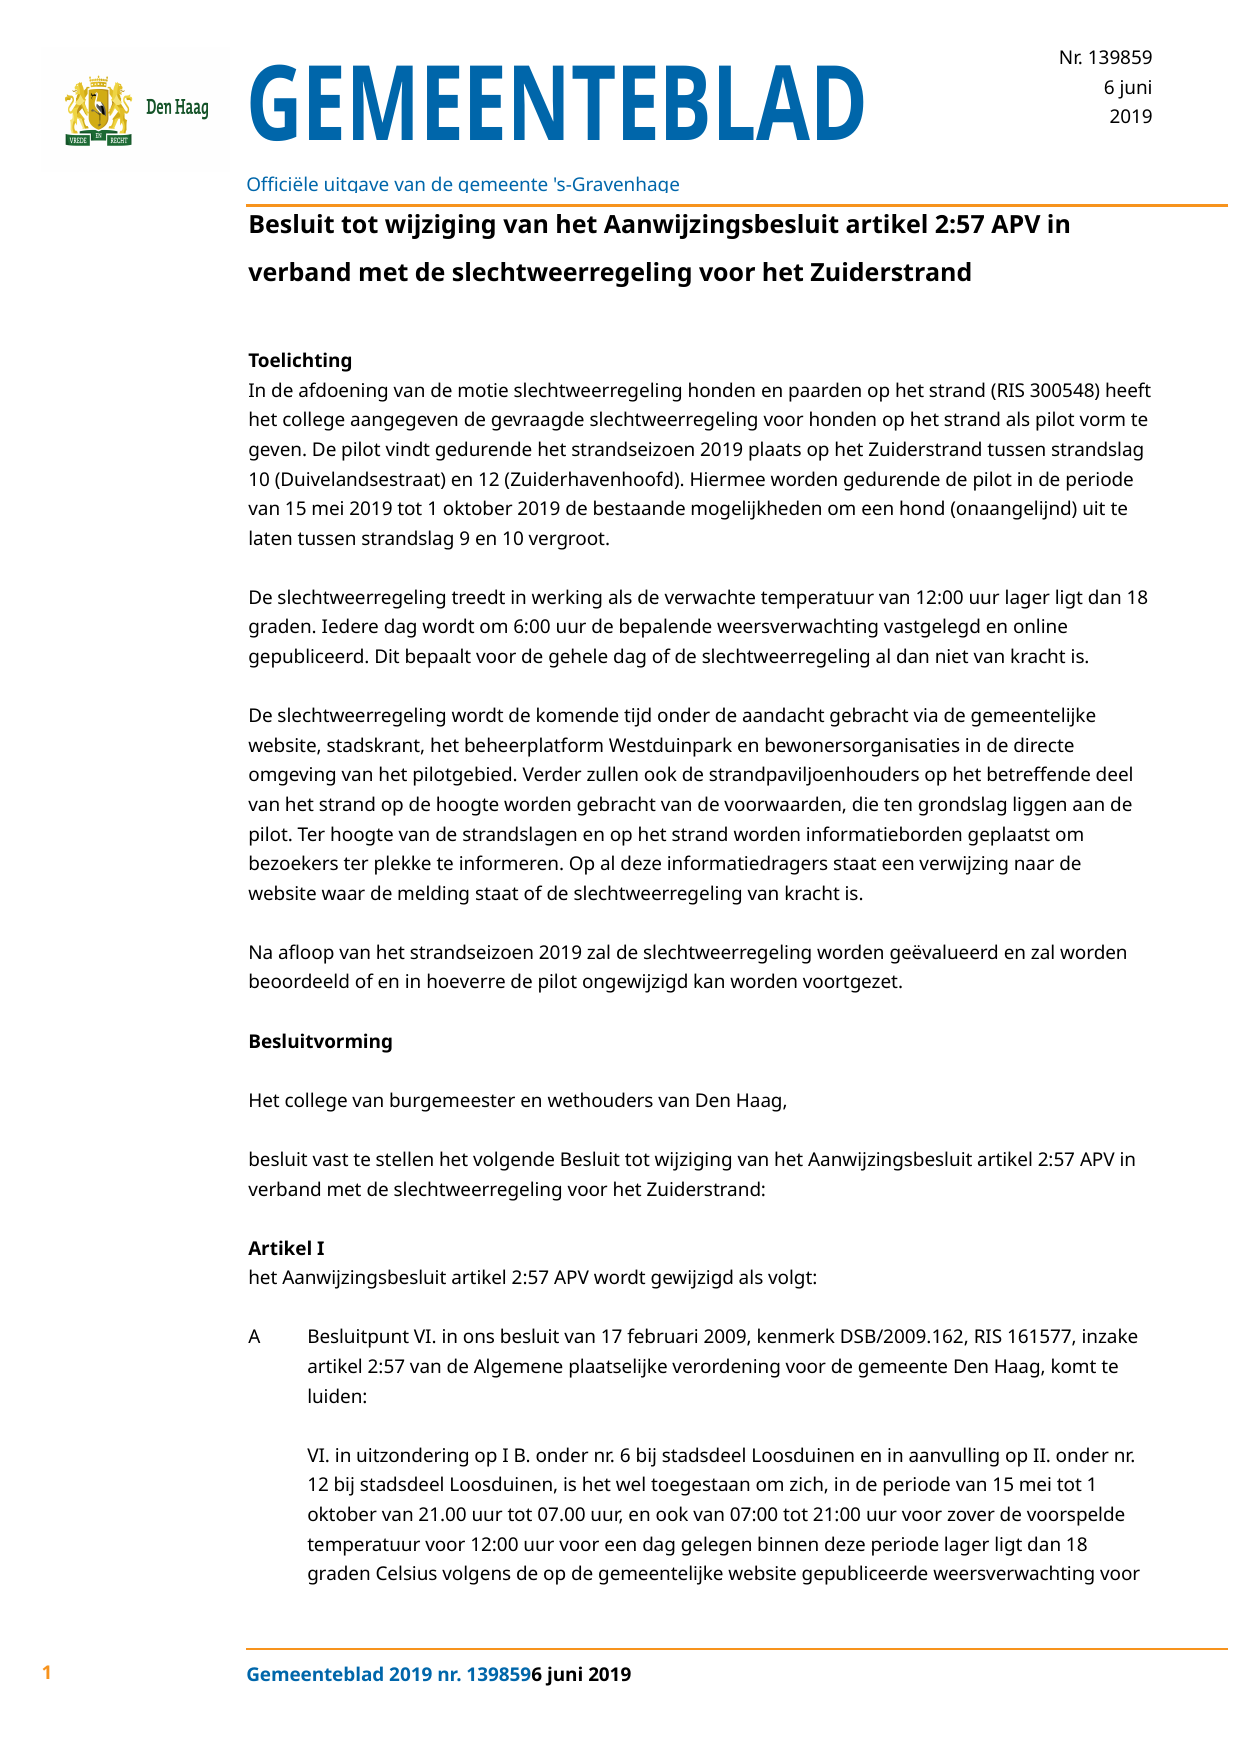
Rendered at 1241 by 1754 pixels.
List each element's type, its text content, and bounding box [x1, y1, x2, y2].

text Besluitvorming [248, 1028, 1152, 1054]
text besluit vast te stellen het volgende Besluit tot wijziging van het Aanwijzingsbesluit artikel 2:57 APV in verband met de slechtweerregeling voor het Zuiderstrand: [248, 1146, 1152, 1202]
picture [41, 47, 231, 172]
text Besluit tot wijziging van het Aanwijzingsbesluit artikel 2:57 APV in verband met de slechtweerregeling voor het Zuiderstrand [248, 207, 1152, 288]
text Na afloop van het strandseizoen 2019 zal de slechtweerregeling worden geëvalueerd en zal worden beoordeeld of en in hoeverre de pilot ongewijzigd kan worden voortgezet. [248, 939, 1152, 994]
text het Aanwijzingsbesluit artikel 2:57 APV wordt gewijzigd als volgt: [248, 1264, 1152, 1290]
text In de afdoening van de motie slechtweerregeling honden en paarden op het strand (RIS 300548) heeft het college aangegeven de gevraagde slechtweerregeling voor honden op het strand als pilot vorm te geven. De pilot vindt gedurende het strandseizoen 2019 plaats op het Zuiderstrand tussen strandslag 10 (Duivelandsestraat) en 12 (Zuiderhavenhoofd). Hiermee worden gedurende de pilot in de periode van 15 mei 2019 tot 1 oktober 2019 de bestaande mogelijkheden om een hond (onaangelijnd) uit te laten tussen strandslag 9 en 10 vergroot. [248, 377, 1152, 551]
text De slechtweerregeling wordt de komende tijd onder de aandacht gebracht via de gemeentelijke website, stadskrant, het beheerplatform Westduinpark en bewonersorganisaties in de directe omgeving van het pilotgebied. Verder zullen ook de strandpaviljoenhouders op het betreffende deel van het strand op de hoogte worden gebracht van de voorwaarden, die ten grondslag liggen aan de pilot. Ter hoogte van de strandslagen en op het strand worden informatieborden geplaatst om bezoekers ter plekke te informeren. Op al deze informatiedragers staat een verwijzing naar de website waar de melding staat of de slechtweerregeling van kracht is. [248, 702, 1152, 906]
text Het college van burgemeester en wethouders van Den Haag, [248, 1087, 1152, 1113]
text De slechtweerregeling treedt in werking als de verwachte temperatuur van 12:00 uur lager ligt dan 18 graden. Iedere dag wordt om 6:00 uur de bepalende weersverwachting vastgelegd en online gepubliceerd. Dit bepaalt voor de gehele dag of de slechtweerregeling al dan niet van kracht is. [248, 584, 1152, 669]
text Artikel I [248, 1235, 1152, 1261]
list Besluitpunt VI. in ons besluit van 17 februari 2009, kenmerk DSB/2009.162, RIS 161577, inzake artikel 2:57 van de Algemene plaatselijke verordening voor de gemeente Den Haag, komt te luiden: [248, 1324, 1152, 1409]
text Toelichting [248, 347, 1152, 373]
list VI. in uitzondering op I B. onder nr. 6 bij stadsdeel Loosduinen en in aanvulling op II. onder nr. 12 bij stadsdeel Loosduinen, is het wel toegestaan om zich, in de periode van 15 mei tot 1 oktober van 21.00 uur tot 07.00 uur, en ook van 07:00 tot 21:00 uur voor zover de voorspelde temperatuur voor 12:00 uur voor een dag gelegen binnen deze periode lager ligt dan 18 graden Celsius volgens de op de gemeentelijke website gepubliceerde weersverwachting voor [248, 1442, 1152, 1586]
